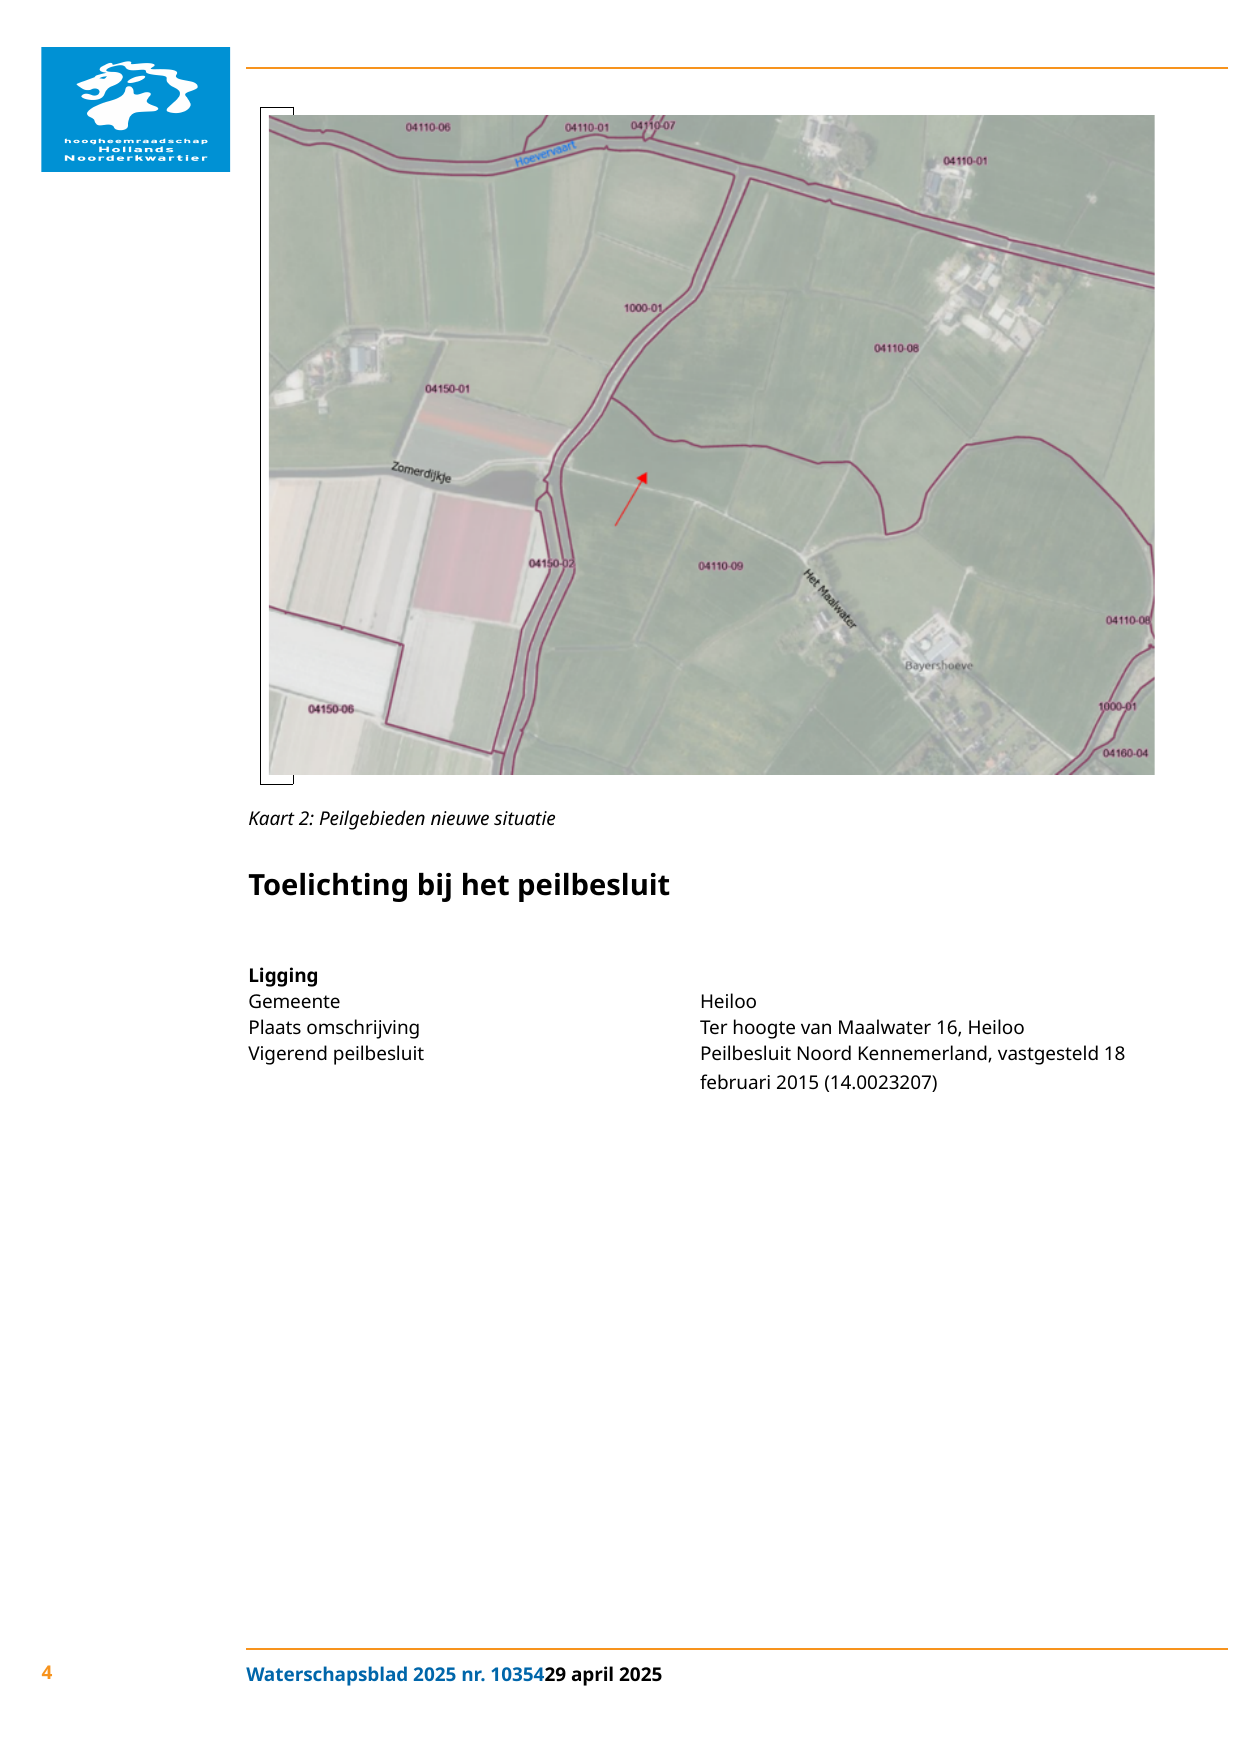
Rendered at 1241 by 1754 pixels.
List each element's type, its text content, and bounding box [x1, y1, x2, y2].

text Toelichting bij het peilbesluit [248, 864, 1152, 904]
text Kaart 2: Peilgebieden nieuwe situatie [248, 805, 1152, 831]
table_cell Gemeente [248, 989, 700, 1014]
picture [118, 62, 197, 112]
picture [129, 76, 144, 82]
table_cell Peilbesluit Noord Kennemerland, vastgesteld 18 februari 2015 (14.0023207) [700, 1040, 1152, 1095]
table_cell Ter hoogte van Maalwater 16, Heiloo [700, 1014, 1152, 1040]
picture [268, 115, 1155, 775]
table_cell Vigerend peilbesluit [248, 1040, 700, 1095]
picture [78, 64, 122, 99]
picture [88, 87, 157, 130]
table_cell Plaats omschrijving [248, 1014, 700, 1040]
table_cell Heiloo [700, 989, 1152, 1014]
table_header Ligging [248, 963, 1152, 988]
